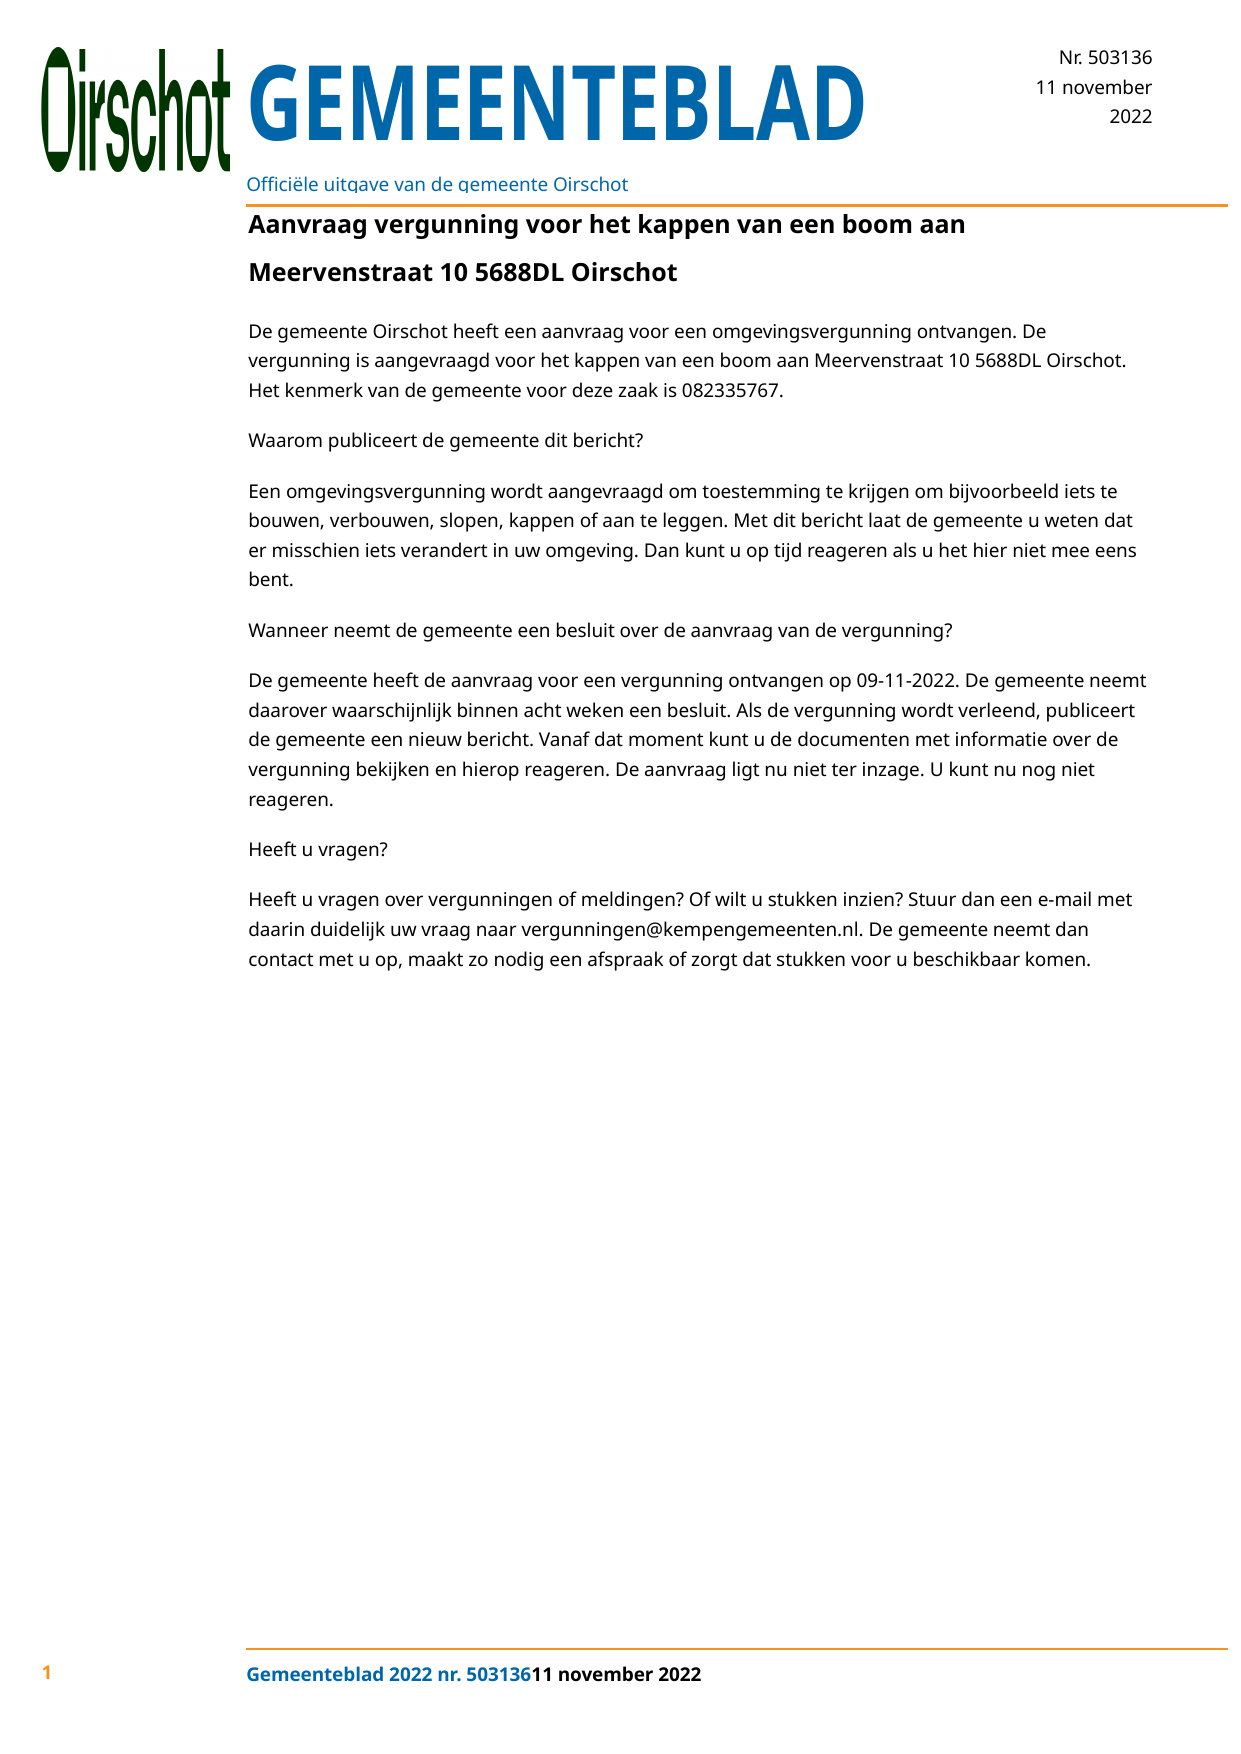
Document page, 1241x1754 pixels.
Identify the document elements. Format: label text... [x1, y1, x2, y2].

text De gemeente Oirschot heeft een aanvraag voor een omgevingsvergunning ontvangen. De vergunning is aangevraagd voor het kappen van een boom aan Meervenstraat 10 5688DL Oirschot. Het kenmerk van de gemeente voor deze zaak is 082335767. [248, 318, 1152, 403]
text Heeft u vragen? [248, 836, 1152, 862]
picture [41, 47, 231, 172]
text Waarom publiceert de gemeente dit bericht? [248, 427, 1152, 453]
text Een omgevingsvergunning wordt aangevraagd om toestemming te krijgen om bijvoorbeeld iets te bouwen, verbouwen, slopen, kappen of aan te leggen. Met dit bericht laat de gemeente u weten dat er misschien iets verandert in uw omgeving. Dan kunt u op tijd reageren als u het hier niet mee eens bent. [248, 478, 1152, 592]
text Heeft u vragen over vergunningen of meldingen? Of wilt u stukken inzien? Stuur dan een e-mail met daarin duidelijk uw vraag naar vergunningen@kempengemeenten.nl. De gemeente neemt dan contact met u op, maakt zo nodig een afspraak of zorgt dat stukken voor u beschikbaar komen. [248, 887, 1152, 972]
text Aanvraag vergunning voor het kappen van een boom aan Meervenstraat 10 5688DL Oirschot [248, 207, 1152, 288]
text De gemeente heeft de aanvraag voor een vergunning ontvangen op 09-11-2022. De gemeente neemt daarover waarschijnlijk binnen acht weken een besluit. Als de vergunning wordt verleend, publiceert de gemeente een nieuw bericht. Vanaf dat moment kunt u de documenten met informatie over de vergunning bekijken en hierop reageren. De aanvraag ligt nu niet ter inzage. U kunt nu nog niet reageren. [248, 667, 1152, 812]
text Wanneer neemt de gemeente een besluit over de aanvraag van de vergunning? [248, 617, 1152, 643]
